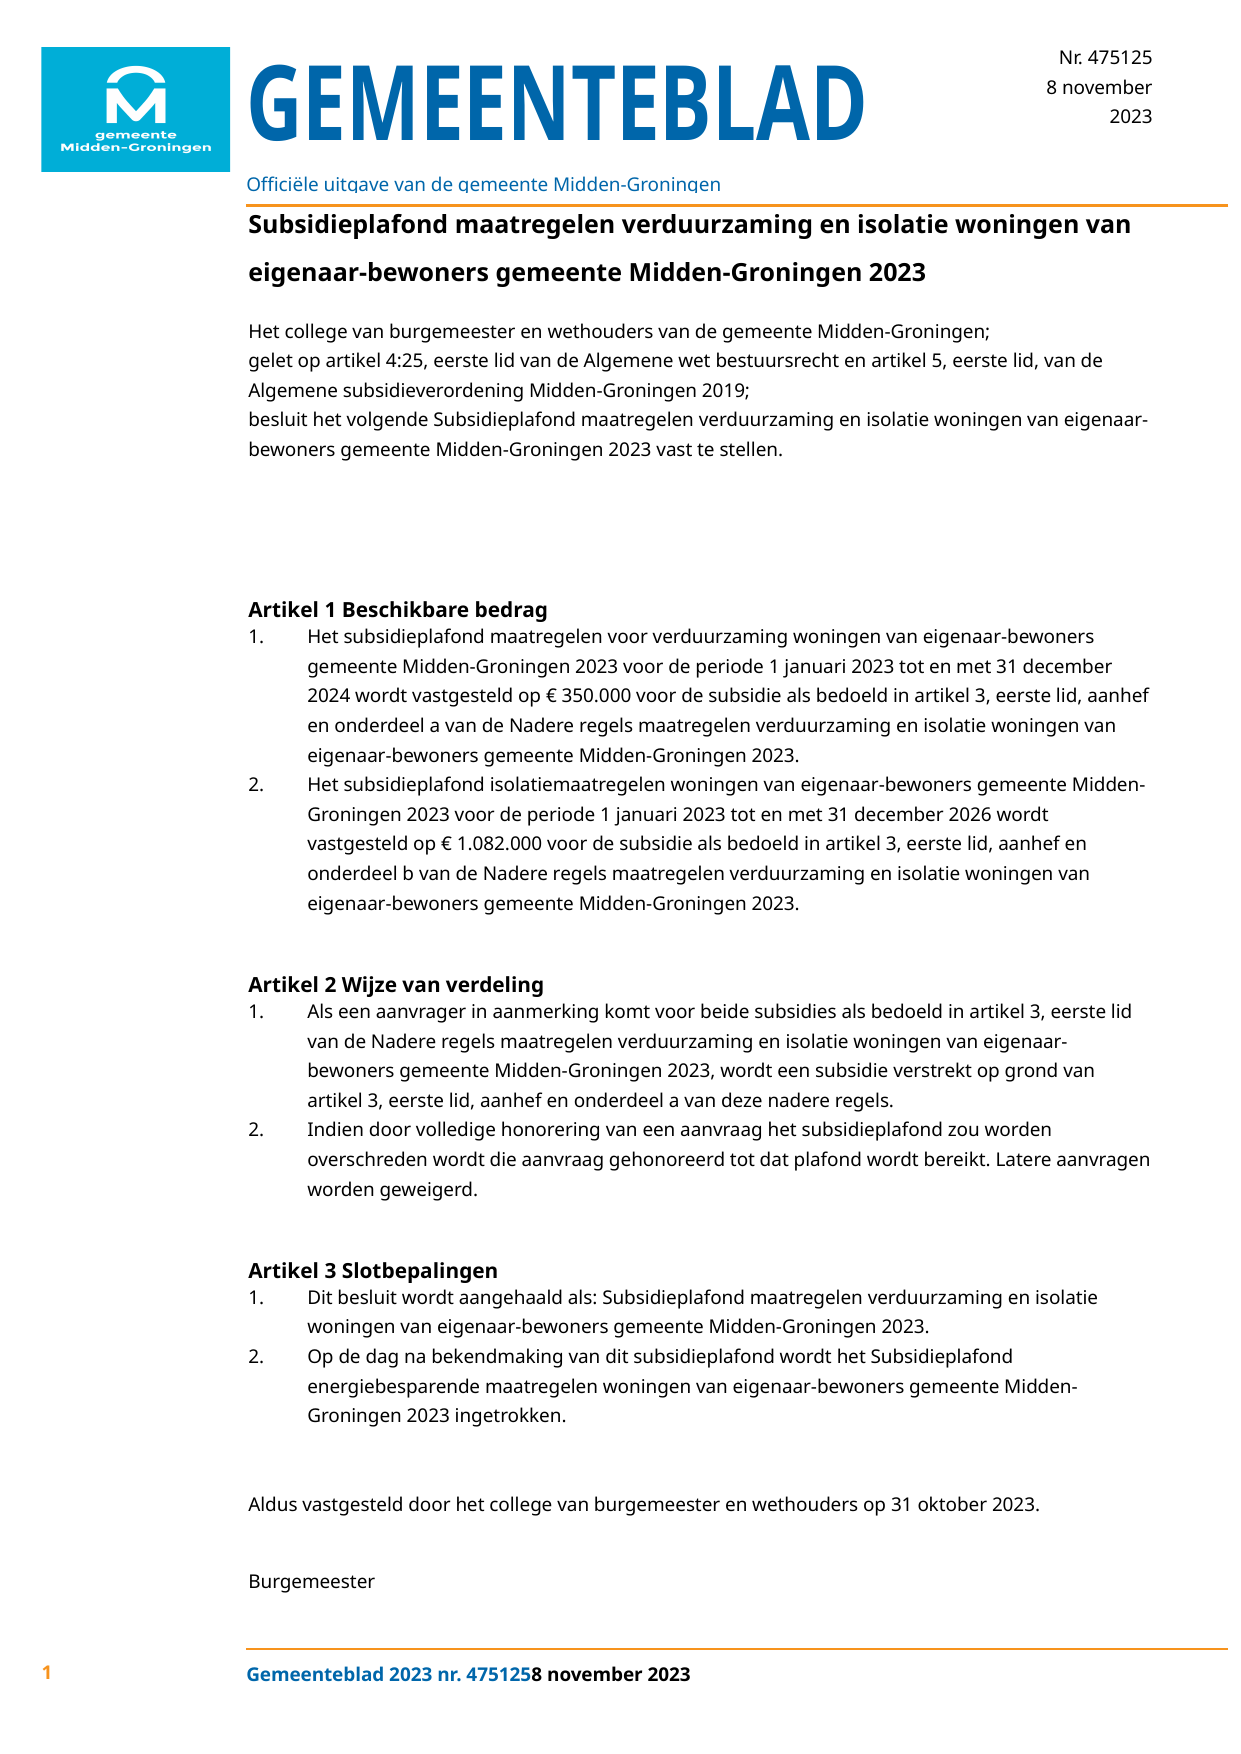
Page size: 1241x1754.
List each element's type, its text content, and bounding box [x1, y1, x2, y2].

picture [107, 89, 165, 122]
list Dit besluit wordt aangehaald als: Subsidieplafond maatregelen verduurzaming en isolatie woningen van eigenaar-bewoners gemeente Midden-Groningen 2023. [248, 1284, 1152, 1339]
text Subsidieplafond maatregelen verduurzaming en isolatie woningen van eigenaar-bewoners gemeente Midden-Groningen 2023 [248, 207, 1152, 288]
list Het subsidieplafond maatregelen voor verduurzaming woningen van eigenaar-bewoners gemeente Midden-Groningen 2023 voor de periode 1 januari 2023 tot en met 31 december 2024 wordt vastgesteld op € 350.000 voor de subsidie als bedoeld in artikel 3, eerste lid, aanhef en onderdeel a van de Nadere regels maatregelen verduurzaming en isolatie woningen van eigenaar-bewoners gemeente Midden-Groningen 2023. [248, 623, 1152, 768]
text gelet op artikel 4:25, eerste lid van de Algemene wet bestuursrecht en artikel 5, eerste lid, van de Algemene subsidieverordening Midden-Groningen 2019; [248, 347, 1152, 403]
text Het college van burgemeester en wethouders van de gemeente Midden-Groningen; [248, 318, 1152, 344]
text Artikel 3 Slotbepalingen [248, 1256, 1152, 1284]
list Als een aanvrager in aanmerking komt voor beide subsidies als bedoeld in artikel 3, eerste lid van de Nadere regels maatregelen verduurzaming en isolatie woningen van eigenaar-bewoners gemeente Midden-Groningen 2023, wordt een subsidie verstrekt op grond van artikel 3, eerste lid, aanhef en onderdeel a van deze nadere regels. [248, 998, 1152, 1113]
list Het subsidieplafond isolatiemaatregelen woningen van eigenaar-bewoners gemeente Midden-Groningen 2023 voor de periode 1 januari 2023 tot en met 31 december 2026 wordt vastgesteld op € 1.082.000 voor de subsidie als bedoeld in artikel 3, eerste lid, aanhef en onderdeel b van de Nadere regels maatregelen verduurzaming en isolatie woningen van eigenaar-bewoners gemeente Midden-Groningen 2023. [248, 771, 1152, 916]
text Artikel 2 Wijze van verdeling [248, 970, 1152, 998]
list Indien door volledige honorering van een aanvraag het subsidieplafond zou worden overschreden wordt die aanvraag gehonoreerd tot dat plafond wordt bereikt. Latere aanvragen worden geweigerd. [248, 1117, 1152, 1201]
text Burgemeester [248, 1568, 1152, 1594]
text Aldus vastgesteld door het college van burgemeester en wethouders op 31 oktober 2023. [248, 1491, 1152, 1517]
text besluit het volgende Subsidieplafond maatregelen verduurzaming en isolatie woningen van eigenaar-bewoners gemeente Midden-Groningen 2023 vast te stellen. [248, 407, 1152, 462]
list Op de dag na bekendmaking van dit subsidieplafond wordt het Subsidieplafond energiebesparende maatregelen woningen van eigenaar-bewoners gemeente Midden-Groningen 2023 ingetrokken. [248, 1343, 1152, 1428]
picture [108, 66, 164, 82]
text Artikel 1 Beschikbare bedrag [248, 595, 1152, 623]
picture [184, 146, 190, 153]
